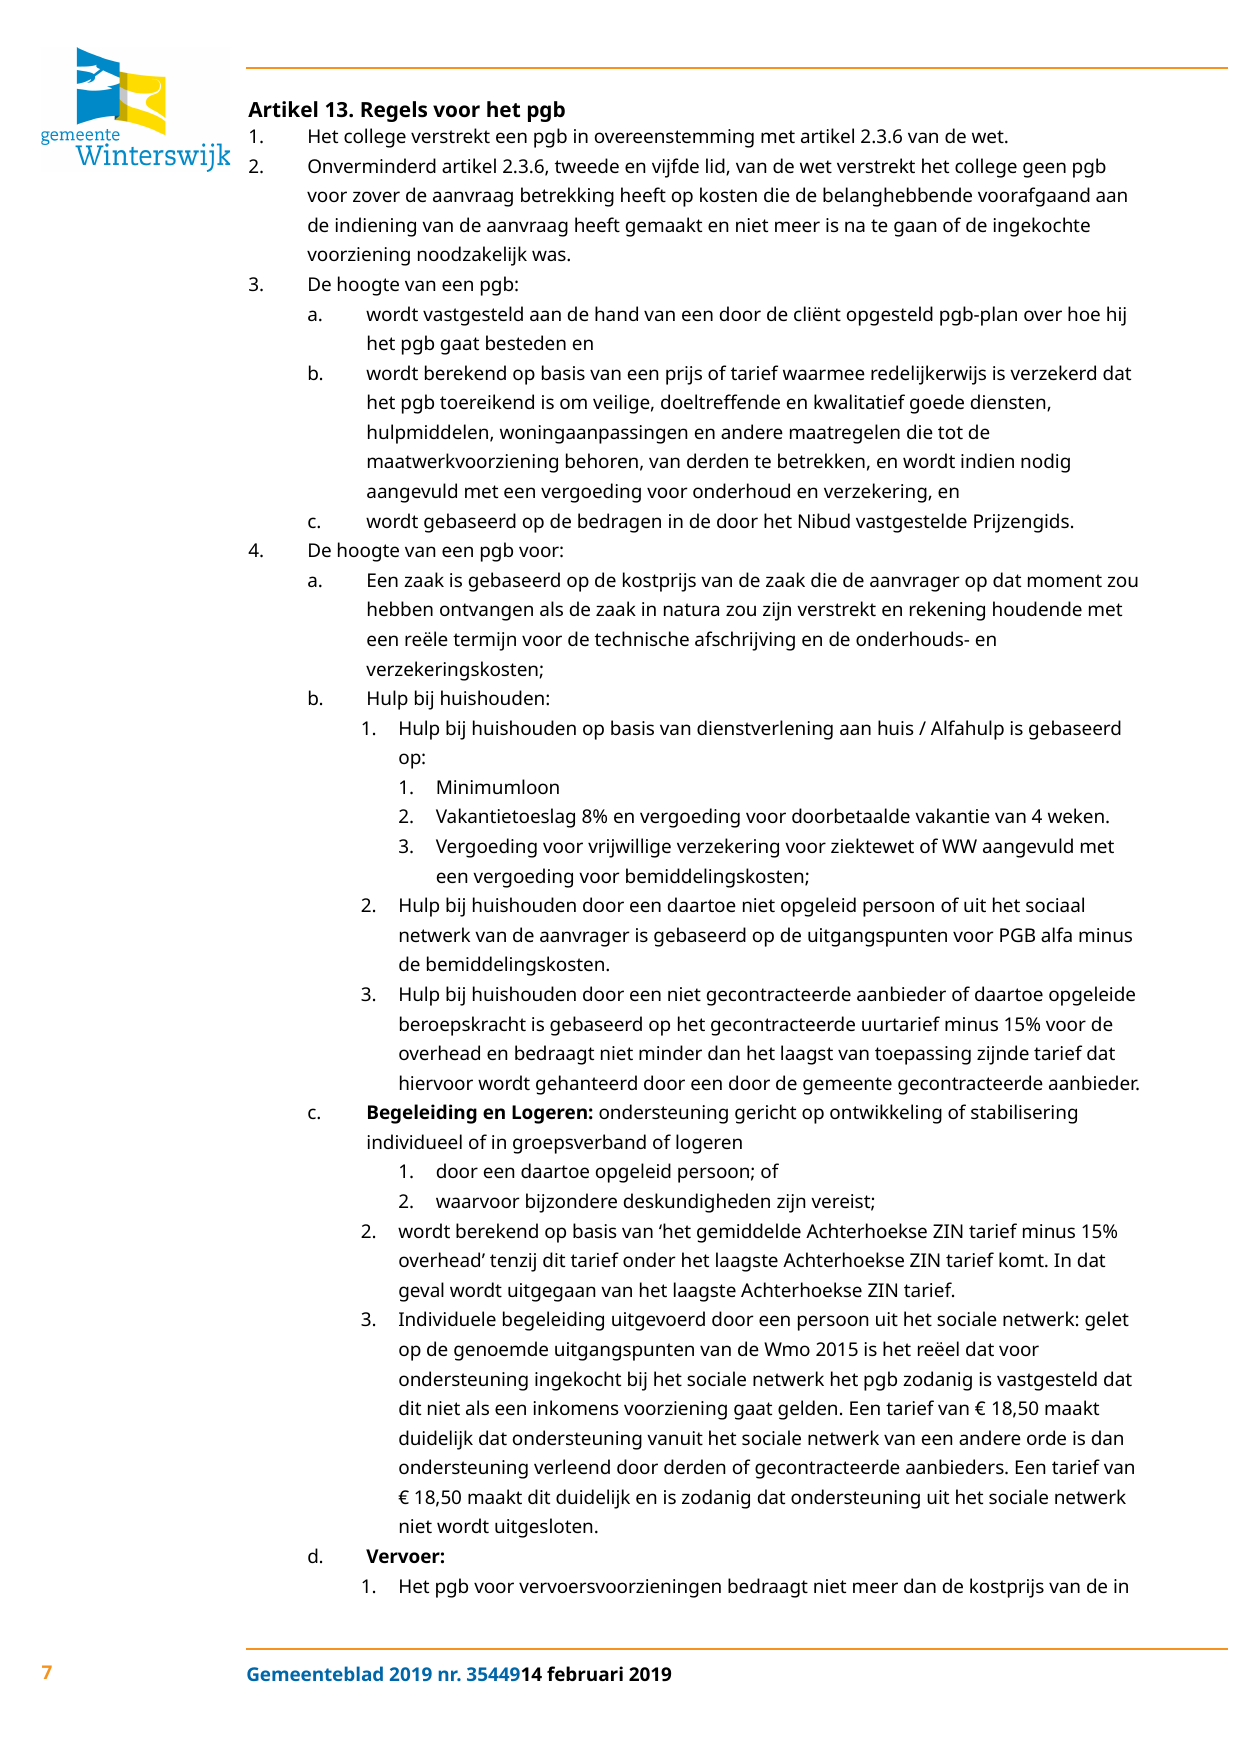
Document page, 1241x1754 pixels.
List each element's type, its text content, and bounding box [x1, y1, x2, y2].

list Vakantietoeslag 8% en vergoeding voor doorbetaalde vakantie van 4 weken. [398, 804, 1152, 829]
list wordt berekend op basis van ‘het gemiddelde Achterhoekse ZIN tarief minus 15% overhead’ tenzij dit tarief onder het laagste Achterhoekse ZIN tarief komt. In dat geval wordt uitgegaan van het laagste Achterhoekse ZIN tarief. [361, 1218, 1152, 1303]
list wordt vastgesteld aan de hand van een door de cliënt opgesteld pgb-plan over hoe hij het pgb gaat besteden en [307, 301, 1152, 356]
list Vervoer: [307, 1543, 1152, 1569]
list wordt berekend op basis van een prijs of tarief waarmee redelijkerwijs is verzekerd dat het pgb toereikend is om veilige, doeltreffende en kwalitatief goede diensten, hulpmiddelen, woningaanpassingen en andere maatregelen die tot de maatwerkvoorziening behoren, van derden te betrekken, en wordt indien nodig aangevuld met een vergoeding voor onderhoud en verzekering, en [307, 360, 1152, 504]
list Het college verstrekt een pgb in overeenstemming met artikel 2.3.6 van de wet. [248, 123, 1152, 149]
list Hulp bij huishouden: [307, 685, 1152, 711]
picture [225, 153, 231, 162]
list Hulp bij huishouden door een daartoe niet opgeleid persoon of uit het sociaal netwerk van de aanvrager is gebaseerd op de uitgangspunten voor PGB alfa minus de bemiddelingskosten. [361, 892, 1152, 977]
list Hulp bij huishouden door een niet gecontracteerde aanbieder of daartoe opgeleide beroepskracht is gebaseerd op het gecontracteerde uurtarief minus 15% voor de overhead en bedraagt niet minder dan het laagst van toepassing zijnde tarief dat hiervoor wordt gehanteerd door een door de gemeente gecontracteerde aanbieder. [361, 981, 1152, 1096]
list wordt gebaseerd op de bedragen in de door het Nibud vastgestelde Prijzengids. [307, 508, 1152, 533]
list Een zaak is gebaseerd op de kostprijs van de zaak die de aanvrager op dat moment zou hebben ontvangen als de zaak in natura zou zijn verstrekt en rekening houdende met een reële termijn voor de technische afschrijving en de onderhouds- en verzekeringskosten; [307, 567, 1152, 681]
picture [41, 47, 231, 172]
list Begeleiding en Logeren: ondersteuning gericht op ontwikkeling of stabilisering individueel of in groepsverband of logeren [307, 1099, 1152, 1155]
list Het pgb voor vervoersvoorzieningen bedraagt niet meer dan de kostprijs van de in [361, 1573, 1152, 1598]
list Minimumloon [398, 774, 1152, 800]
list Onverminderd artikel 2.3.6, tweede en vijfde lid, van de wet verstrekt het college geen pgb voor zover de aanvraag betrekking heeft op kosten die de belanghebbende voorafgaand aan de indiening van de aanvraag heeft gemaakt en niet meer is na te gaan of de ingekochte voorziening noodzakelijk was. [248, 153, 1152, 267]
list Vergoeding voor vrijwillige verzekering voor ziektewet of WW aangevuld met een vergoeding voor bemiddelingskosten; [398, 833, 1152, 888]
list door een daartoe opgeleid persoon; of [398, 1159, 1152, 1184]
list Individuele begeleiding uitgevoerd door een persoon uit het sociale netwerk: gelet op de genoemde uitgangspunten van de Wmo 2015 is het reëel dat voor ondersteuning ingekocht bij het sociale netwerk het pgb zodanig is vastgesteld dat dit niet als een inkomens voorziening gaat gelden. Een tarief van € 18,50 maakt duidelijk dat ondersteuning vanuit het sociale netwerk van een andere orde is dan ondersteuning verleend door derden of gecontracteerde aanbieders. Een tarief van € 18,50 maakt dit duidelijk en is zodanig dat ondersteuning uit het sociale netwerk niet wordt uitgesloten. [361, 1307, 1152, 1539]
list waarvoor bijzondere deskundigheden zijn vereist; [398, 1188, 1152, 1214]
text Artikel 13. Regels voor het pgb [248, 95, 1152, 123]
list Hulp bij huishouden op basis van dienstverlening aan huis / Alfahulp is gebaseerd op: [361, 715, 1152, 770]
list De hoogte van een pgb: [248, 271, 1152, 297]
list De hoogte van een pgb voor: [248, 537, 1152, 563]
